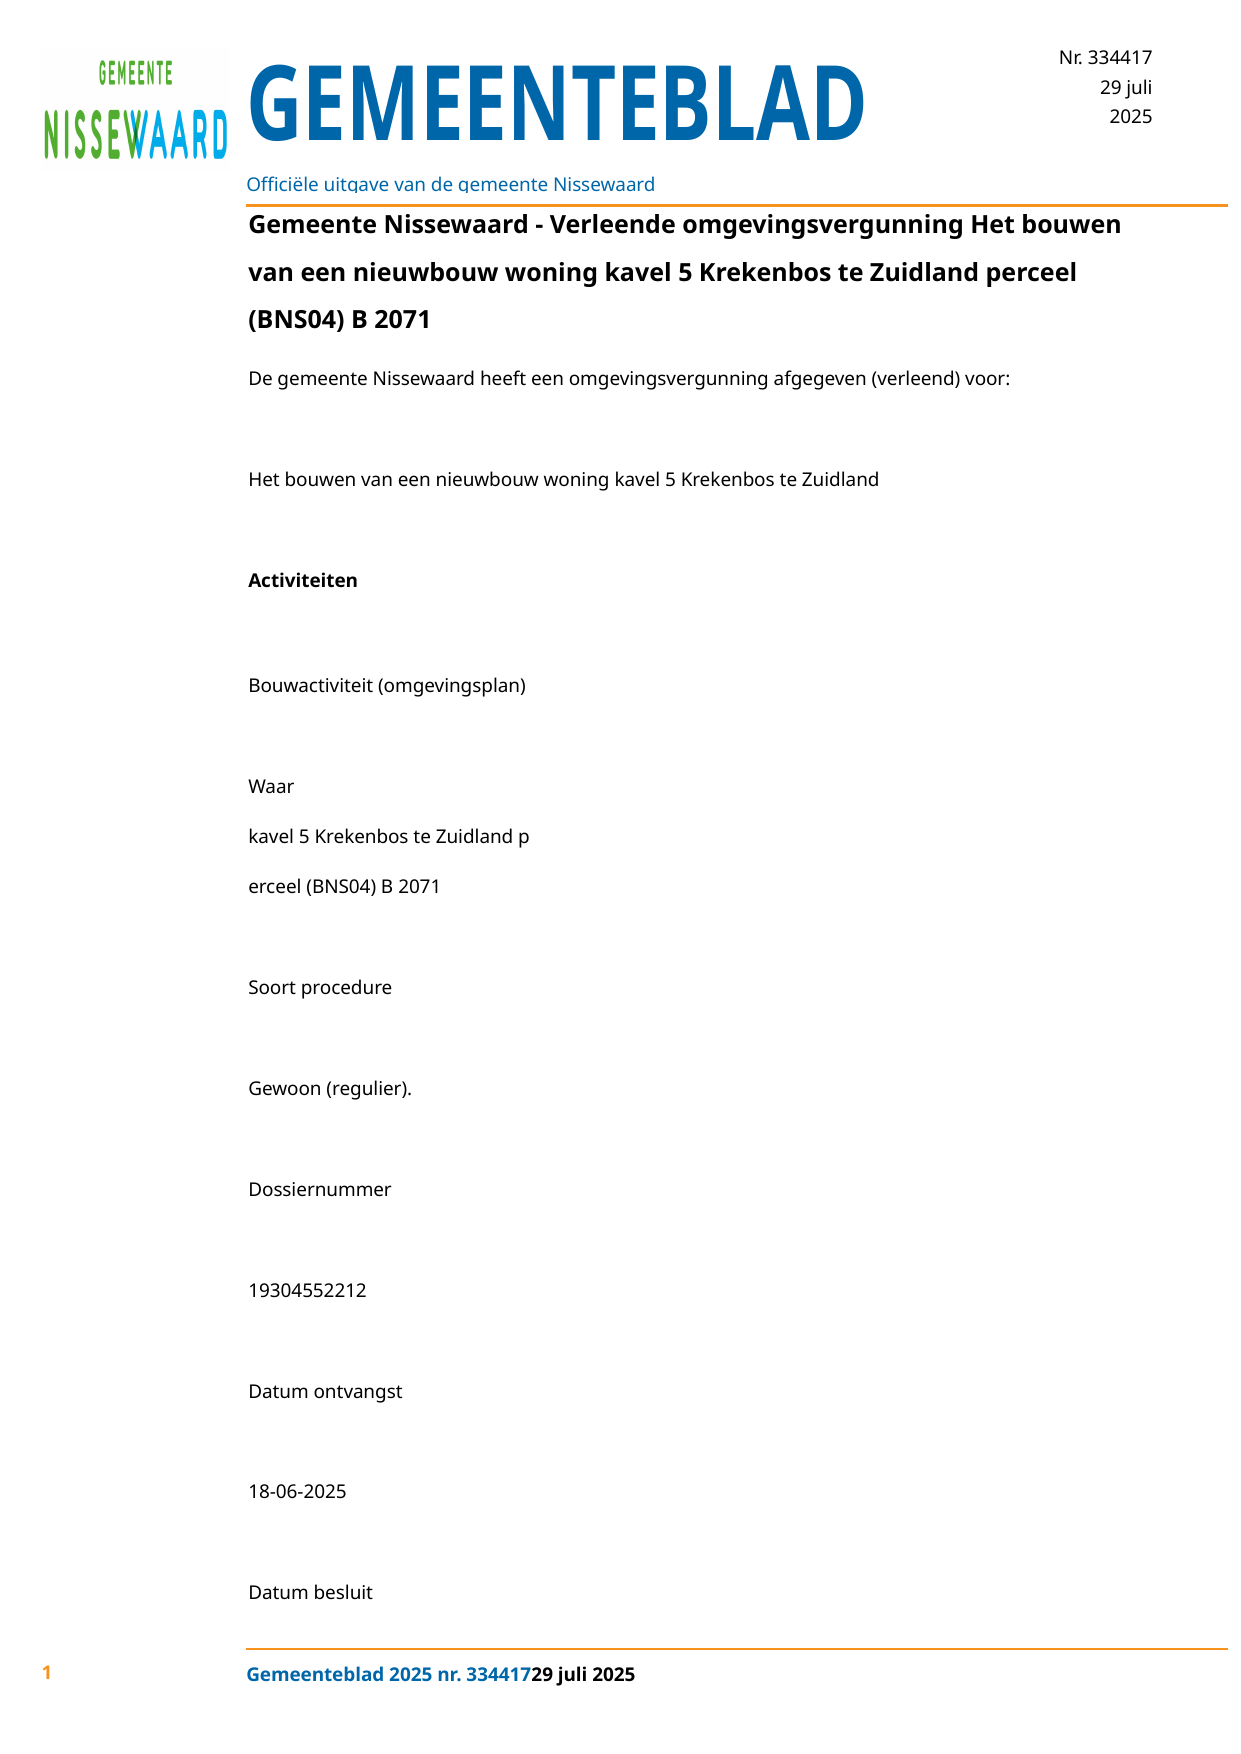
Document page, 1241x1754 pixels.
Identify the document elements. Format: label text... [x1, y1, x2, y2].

text kavel 5 Krekenbos te Zuidland p [248, 823, 1152, 849]
text Gewoon (regulier). [248, 1075, 1152, 1101]
picture [41, 47, 231, 172]
text 19304552212 [248, 1277, 1152, 1303]
text erceel (BNS04) B 2071 [248, 874, 1152, 899]
text Bouwactiviteit (omgevingsplan) [248, 672, 1152, 698]
text ﻿ [248, 618, 1152, 647]
text Activiteiten [248, 567, 1152, 593]
text Dossiernummer [248, 1176, 1152, 1202]
text 18-06-2025 [248, 1479, 1152, 1504]
text Datum besluit [248, 1579, 1152, 1605]
text Waar [248, 773, 1152, 798]
text De gemeente Nissewaard heeft een omgevingsvergunning afgegeven (verleend) voor: [248, 366, 1152, 391]
text Soort procedure [248, 974, 1152, 1000]
text Datum ontvangst [248, 1378, 1152, 1403]
text Het bouwen van een nieuwbouw woning kavel 5 Krekenbos te Zuidland [248, 466, 1152, 492]
text Gemeente Nissewaard - Verleende omgevingsvergunning Het bouwen van een nieuwbouw woning kavel 5 Krekenbos te Zuidland perceel (BNS04) B 2071 [248, 207, 1152, 336]
